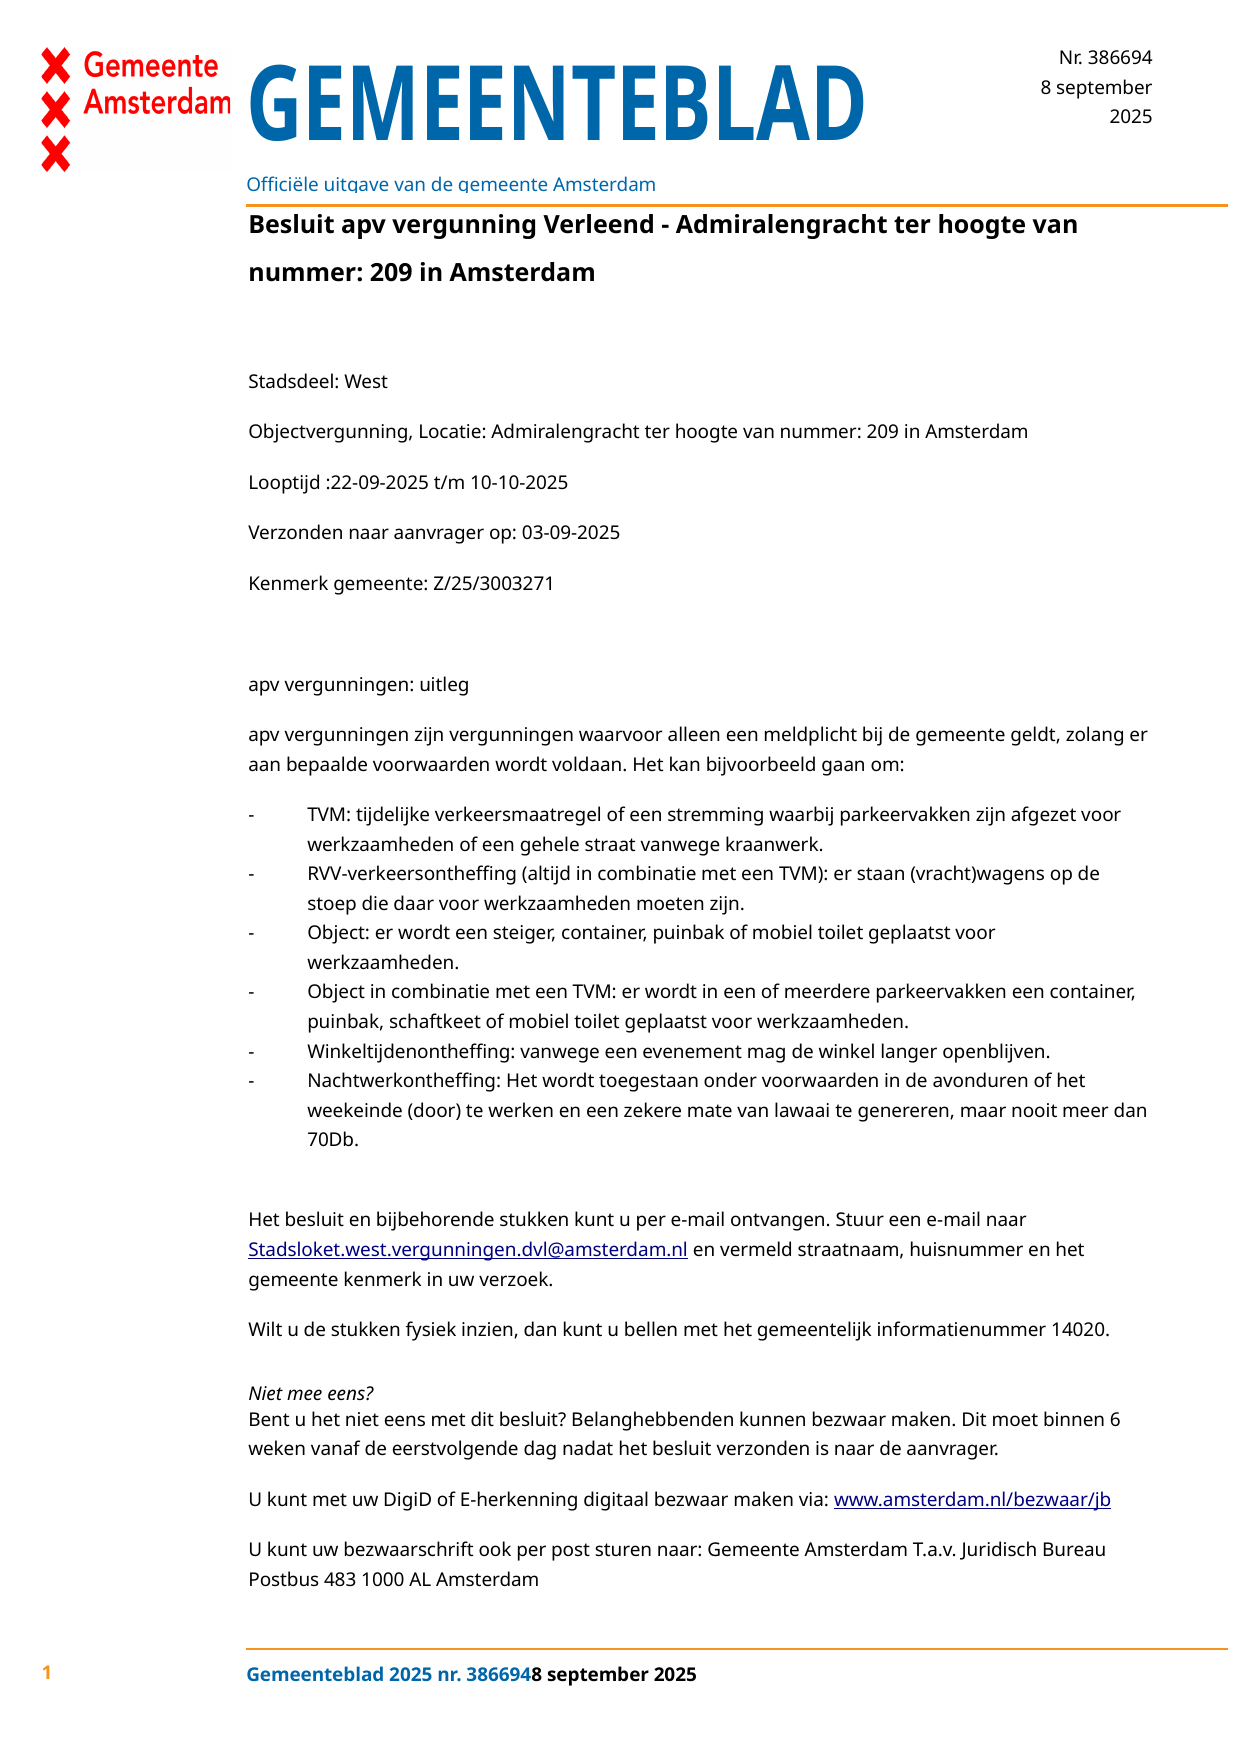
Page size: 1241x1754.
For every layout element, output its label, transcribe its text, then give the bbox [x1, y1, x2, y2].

list RVV-verkeersontheffing (altijd in combinatie met een TVM): er staan (vracht)wagens op de stoep die daar voor werkzaamheden moeten zijn. [248, 860, 1152, 916]
text Bent u het niet eens met dit besluit? Belanghebbenden kunnen bezwaar maken. Dit moet binnen 6 weken vanaf de eerstvolgende dag nadat het besluit verzonden is naar de aanvrager. [248, 1406, 1152, 1461]
text Besluit apv vergunning Verleend - Admiralengracht ter hoogte van nummer: 209 in Amsterdam [248, 207, 1152, 288]
text Looptijd :22-09-2025 t/m 10-10-2025 [248, 469, 1152, 495]
text Wilt u de stukken fysiek inzien, dan kunt u bellen met het gemeentelijk informatienummer 14020. [248, 1316, 1152, 1342]
text Objectvergunning, Locatie: Admiralengracht ter hoogte van nummer: 209 in Amsterdam [248, 419, 1152, 444]
list Winkeltijdenontheffing: vanwege een evenement mag de winkel langer openblijven. [248, 1038, 1152, 1064]
text Niet mee eens? [248, 1380, 1152, 1406]
picture [41, 47, 231, 172]
text apv vergunningen: uitleg [248, 671, 1152, 697]
text apv vergunningen zijn vergunningen waarvoor alleen een meldplicht bij de gemeente geldt, zolang er aan bepaalde voorwaarden wordt voldaan. Het kan bijvoorbeeld gaan om: [248, 721, 1152, 777]
list Nachtwerkontheffing: Het wordt toegestaan onder voorwaarden in de avonduren of het weekeinde (door) te werken en een zekere mate van lawaai te genereren, maar nooit meer dan 70Db. [248, 1067, 1152, 1152]
text U kunt met uw DigiD of E-herkenning digitaal bezwaar maken via: www.amsterdam.nl/bezwaar/jb [248, 1486, 1152, 1512]
list TVM: tijdelijke verkeersmaatregel of een stremming waarbij parkeervakken zijn afgezet voor werkzaamheden of een gehele straat vanwege kraanwerk. [248, 801, 1152, 857]
list Object in combinatie met een TVM: er wordt in een of meerdere parkeervakken een container, puinbak, schaftkeet of mobiel toilet geplaatst voor werkzaamheden. [248, 979, 1152, 1034]
list Object: er wordt een steiger, container, puinbak of mobiel toilet geplaatst voor werkzaamheden. [248, 919, 1152, 975]
text Kenmerk gemeente: Z/25/3003271 [248, 570, 1152, 596]
text Stadsdeel: West [248, 368, 1152, 394]
text Verzonden naar aanvrager op: 03-09-2025 [248, 519, 1152, 545]
text Het besluit en bijbehorende stukken kunt u per e-mail ontvangen. Stuur een e-mail naar Stadsloket.west.vergunningen.dvl@amsterdam.nl en vermeld straatnaam, huisnummer en het gemeente kenmerk in uw verzoek. [248, 1207, 1152, 1292]
text U kunt uw bezwaarschrift ook per post sturen naar: Gemeente Amsterdam T.a.v. Juridisch Bureau Postbus 483 1000 AL Amsterdam [248, 1536, 1152, 1592]
